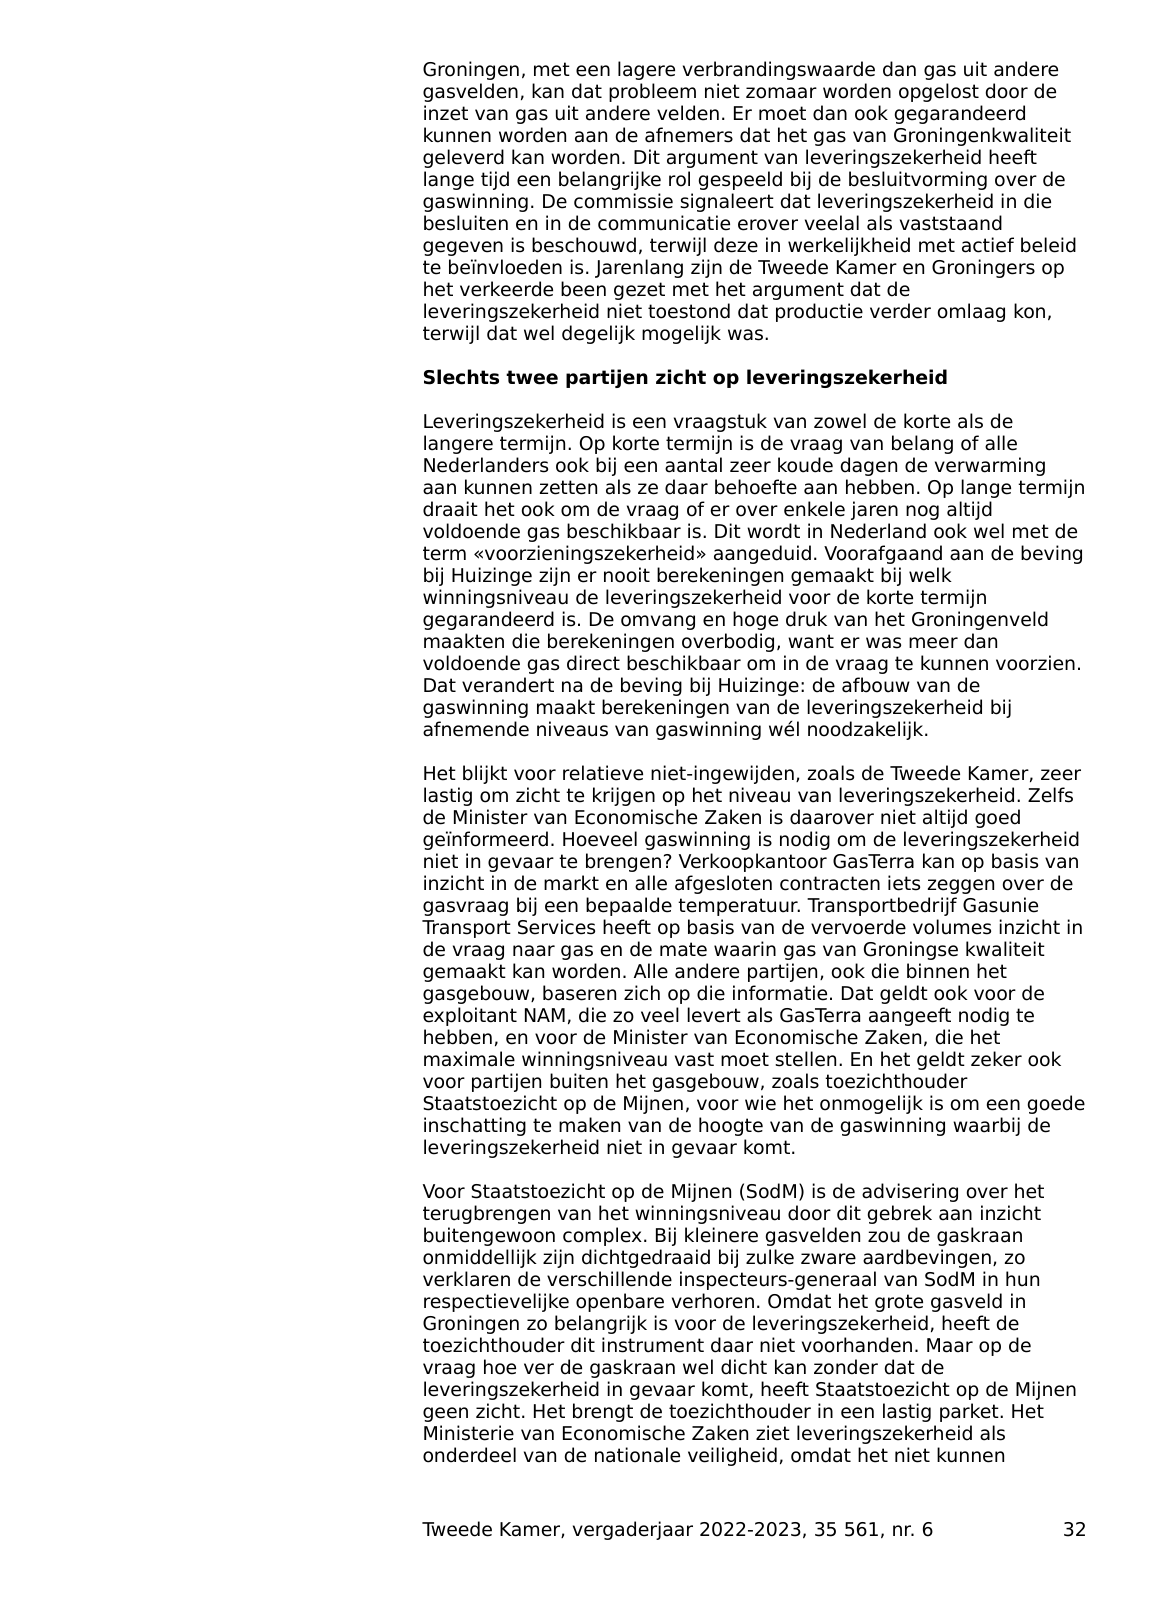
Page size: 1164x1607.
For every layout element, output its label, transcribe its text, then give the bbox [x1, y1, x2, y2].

text Voor Staatstoezicht op de Mijnen (SodM) is de advisering over het terugbrengen van het winningsniveau door dit gebrek aan inzicht buitengewoon complex. Bij kleinere gasvelden zou de gaskraan onmiddellijk zijn dichtgedraaid bij zulke zware aardbevingen, zo verklaren de verschillende inspecteurs-generaal van SodM in hun respectievelijke openbare verhoren. Omdat het grote gasveld in Groningen zo belangrijk is voor de leveringszekerheid, heeft de toezichthouder dit instrument daar niet voorhanden. Maar op de vraag hoe ver de gaskraan wel dicht kan zonder dat de leveringszekerheid in gevaar komt, heeft Staatstoezicht op de Mijnen geen zicht. Het brengt de toezichthouder in een lastig parket. Het Ministerie van Economische Zaken ziet leveringszekerheid als onderdeel van de nationale veiligheid, omdat het niet kunnen [422, 1181, 1087, 1467]
text Groningen, met een lagere verbrandingswaarde dan gas uit andere gasvelden, kan dat probleem niet zomaar worden opgelost door de inzet van gas uit andere velden. Er moet dan ook gegarandeerd kunnen worden aan de afnemers dat het gas van Groningenkwaliteit geleverd kan worden. Dit argument van leveringszekerheid heeft lange tijd een belangrijke rol gespeeld bij de besluitvorming over de gaswinning. De commissie signaleert dat leveringszekerheid in die besluiten en in de communicatie erover veelal als vaststaand gegeven is beschouwd, terwijl deze in werkelijkheid met actief beleid te beïnvloeden is. Jarenlang zijn de Tweede Kamer en Groningers op het verkeerde been gezet met het argument dat de leveringszekerheid niet toestond dat productie verder omlaag kon, terwijl dat wel degelijk mogelijk was. [422, 59, 1087, 345]
text Leveringszekerheid is een vraagstuk van zowel de korte als de langere termijn. Op korte termijn is de vraag van belang of alle Nederlanders ook bij een aantal zeer koude dagen de verwarming aan kunnen zetten als ze daar behoefte aan hebben. Op lange termijn draait het ook om de vraag of er over enkele jaren nog altijd voldoende gas beschikbaar is. Dit wordt in Nederland ook wel met de term «voorzieningszekerheid» aangeduid. Voorafgaand aan de beving bij Huizinge zijn er nooit berekeningen gemaakt bij welk winningsniveau de leveringszekerheid voor de korte termijn gegarandeerd is. De omvang en hoge druk van het Groningenveld maakten die berekeningen overbodig, want er was meer dan voldoende gas direct beschikbaar om in de vraag te kunnen voorzien. Dat verandert na de beving bij Huizinge: de afbouw van de gaswinning maakt berekeningen van de leveringszekerheid bij afnemende niveaus van gaswinning wél noodzakelijk. [422, 411, 1087, 741]
subtitle Slechts twee partijen zicht op leveringszekerheid [422, 367, 1087, 389]
text Het blijkt voor relatieve niet-ingewijden, zoals de Tweede Kamer, zeer lastig om zicht te krijgen op het niveau van leveringszekerheid. Zelfs de Minister van Economische Zaken is daarover niet altijd goed geïnformeerd. Hoeveel gaswinning is nodig om de leveringszekerheid niet in gevaar te brengen? Verkoopkantoor GasTerra kan op basis van inzicht in de markt en alle afgesloten contracten iets zeggen over de gasvraag bij een bepaalde temperatuur. Transportbedrijf Gasunie Transport Services heeft op basis van de vervoerde volumes inzicht in de vraag naar gas en de mate waarin gas van Groningse kwaliteit gemaakt kan worden. Alle andere partijen, ook die binnen het gasgebouw, baseren zich op die informatie. Dat geldt ook voor de exploitant NAM, die zo veel levert als GasTerra aangeeft nodig te hebben, en voor de Minister van Economische Zaken, die het maximale winningsniveau vast moet stellen. En het geldt zeker ook voor partijen buiten het gasgebouw, zoals toezichthouder Staatstoezicht op de Mijnen, voor wie het onmogelijk is om een goede inschatting te maken van de hoogte van de gaswinning waarbij de leveringszekerheid niet in gevaar komt. [422, 763, 1087, 1159]
